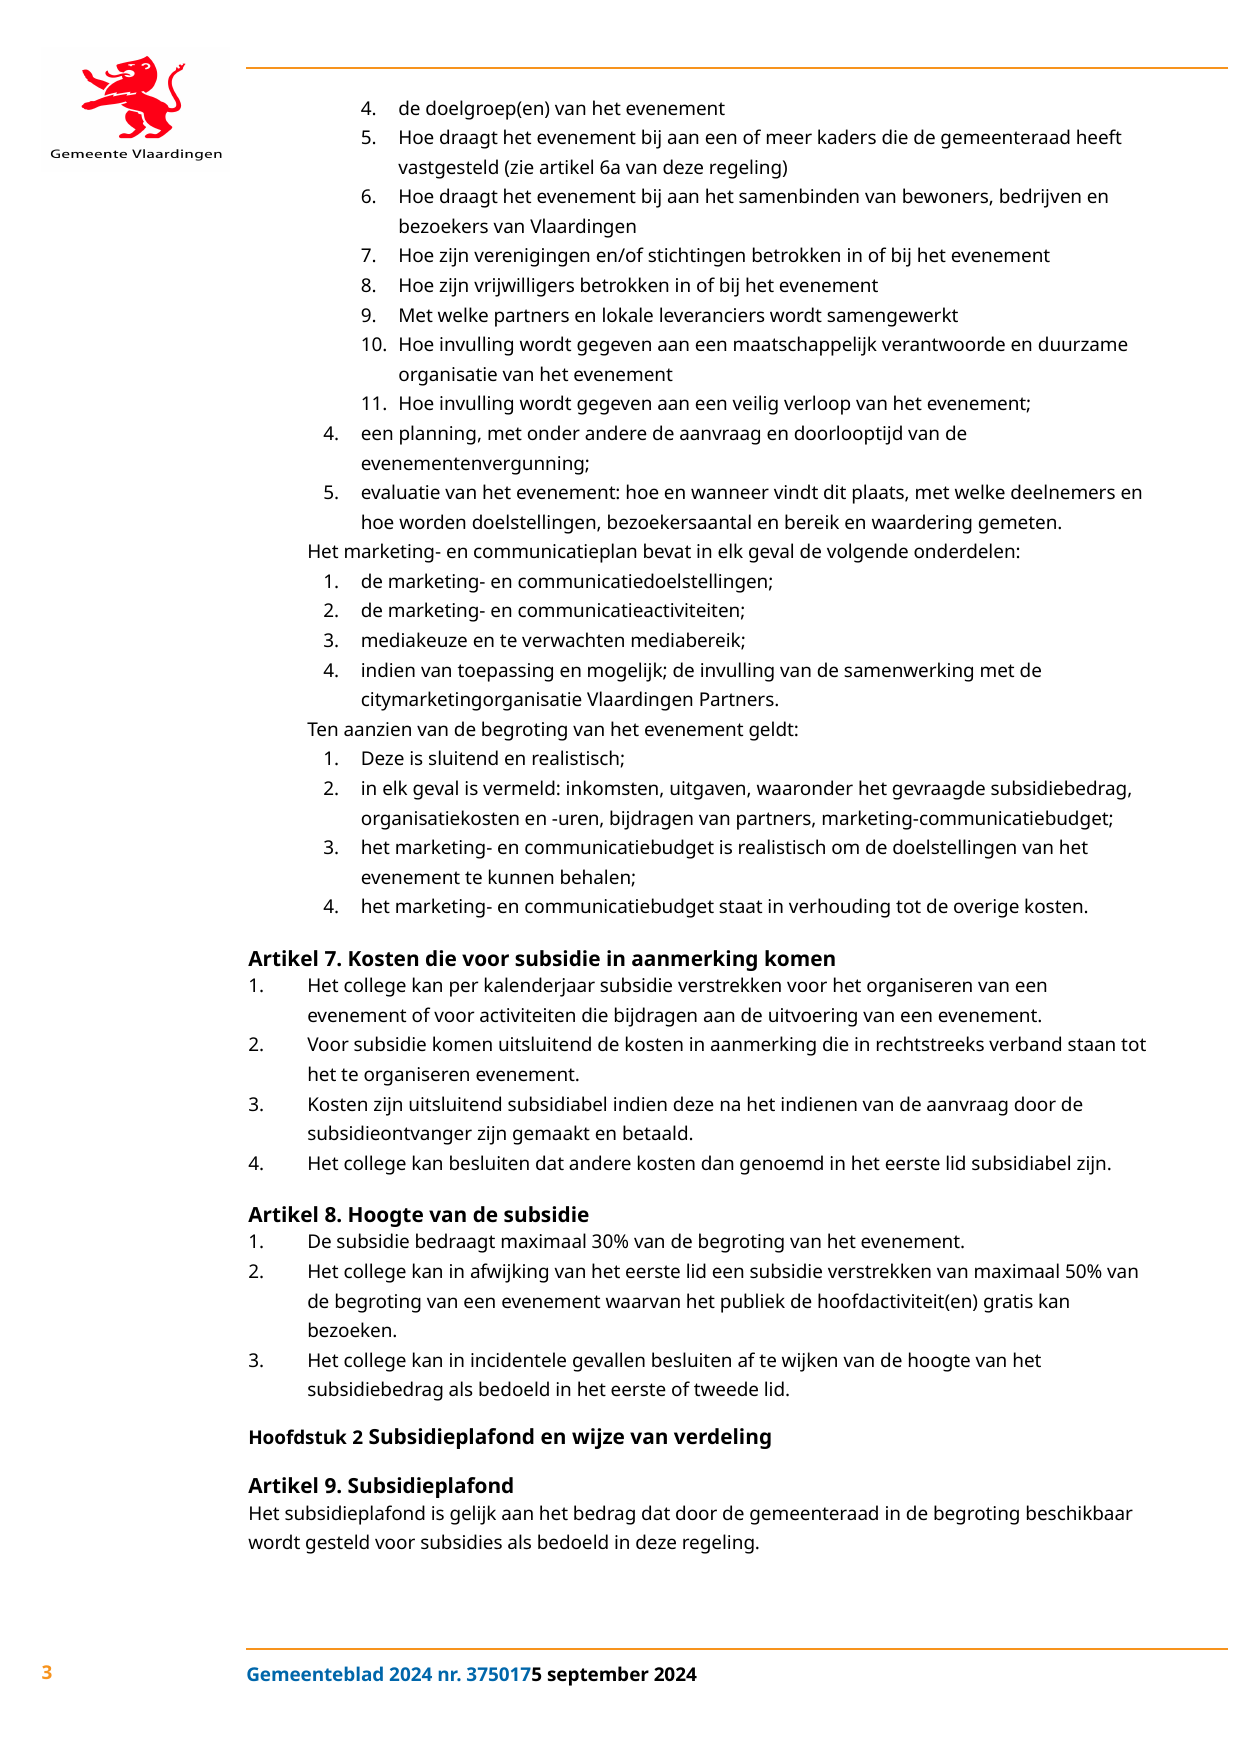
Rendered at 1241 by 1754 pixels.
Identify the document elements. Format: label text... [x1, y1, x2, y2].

list in elk geval is vermeld: inkomsten, uitgaven, waaronder het gevraagde subsidiebedrag, organisatiekosten en -uren, bijdragen van partners, marketing-communicatiebudget; [323, 775, 1152, 831]
list mediakeuze en te verwachten mediabereik; [323, 627, 1152, 653]
list Ten aanzien van de begroting van het evenement geldt: [248, 716, 1152, 742]
list Hoe draagt het evenement bij aan het samenbinden van bewoners, bedrijven en bezoekers van Vlaardingen [361, 183, 1152, 239]
text Artikel 7. Kosten die voor subsidie in aanmerking komen [248, 944, 1152, 972]
text Artikel 9. Subsidieplafond [248, 1472, 1152, 1500]
list Hoe invulling wordt gegeven aan een veilig verloop van het evenement; [361, 391, 1152, 416]
list de doelgroep(en) van het evenement [361, 95, 1152, 121]
list het marketing- en communicatiebudget is realistisch om de doelstellingen van het evenement te kunnen behalen; [323, 834, 1152, 890]
list Kosten zijn uitsluitend subsidiabel indien deze na het indienen van de aanvraag door de subsidieontvanger zijn gemaakt en betaald. [248, 1091, 1152, 1146]
list Deze is sluitend en realistisch; [323, 746, 1152, 771]
list evaluatie van het evenement: hoe en wanneer vindt dit plaats, met welke deelnemers en hoe worden doelstellingen, bezoekersaantal en bereik en waardering gemeten. [323, 479, 1152, 535]
list indien van toepassing en mogelijk; de invulling van de samenwerking met de citymarketingorganisatie Vlaardingen Partners. [323, 657, 1152, 712]
list Hoe invulling wordt gegeven aan een maatschappelijk verantwoorde en duurzame organisatie van het evenement [361, 331, 1152, 387]
list het marketing- en communicatiebudget staat in verhouding tot de overige kosten. [323, 893, 1152, 919]
list Het college kan per kalenderjaar subsidie verstrekken voor het organiseren van een evenement of voor activiteiten die bijdragen aan de uitvoering van een evenement. [248, 972, 1152, 1028]
list een planning, met onder andere de aanvraag en doorlooptijd van de evenementenvergunning; [323, 420, 1152, 476]
list Het college kan in afwijking van het eerste lid een subsidie verstrekken van maximaal 50% van de begroting van een evenement waarvan het publiek de hoofdactiviteit(en) gratis kan bezoeken. [248, 1258, 1152, 1343]
list de marketing- en communicatiedoelstellingen; [323, 568, 1152, 594]
list Het college kan besluiten dat andere kosten dan genoemd in het eerste lid subsidiabel zijn. [248, 1150, 1152, 1176]
picture [41, 47, 231, 172]
list Hoe draagt het evenement bij aan een of meer kaders die de gemeenteraad heeft vastgesteld (zie artikel 6a van deze regeling) [361, 124, 1152, 180]
list Het marketing- en communicatieplan bevat in elk geval de volgende onderdelen: [248, 538, 1152, 564]
list de marketing- en communicatieactiviteiten; [323, 598, 1152, 623]
list De subsidie bedraagt maximaal 30% van de begroting van het evenement. [248, 1229, 1152, 1254]
list Het college kan in incidentele gevallen besluiten af te wijken van de hoogte van het subsidiebedrag als bedoeld in het eerste of tweede lid. [248, 1347, 1152, 1402]
list Voor subsidie komen uitsluitend de kosten in aanmerking die in rechtstreeks verband staan tot het te organiseren evenement. [248, 1032, 1152, 1087]
list Hoe zijn vrijwilligers betrokken in of bij het evenement [361, 272, 1152, 298]
list Hoe zijn verenigingen en/of stichtingen betrokken in of bij het evenement [361, 243, 1152, 268]
text Het subsidieplafond is gelijk aan het bedrag dat door de gemeenteraad in de begroting beschikbaar wordt gesteld voor subsidies als bedoeld in deze regeling. [248, 1500, 1152, 1555]
text Hoofdstuk 2 Subsidieplafond en wijze van verdeling [248, 1422, 1152, 1451]
list Met welke partners en lokale leveranciers wordt samengewerkt [361, 302, 1152, 328]
text Artikel 8. Hoogte van de subsidie [248, 1200, 1152, 1229]
